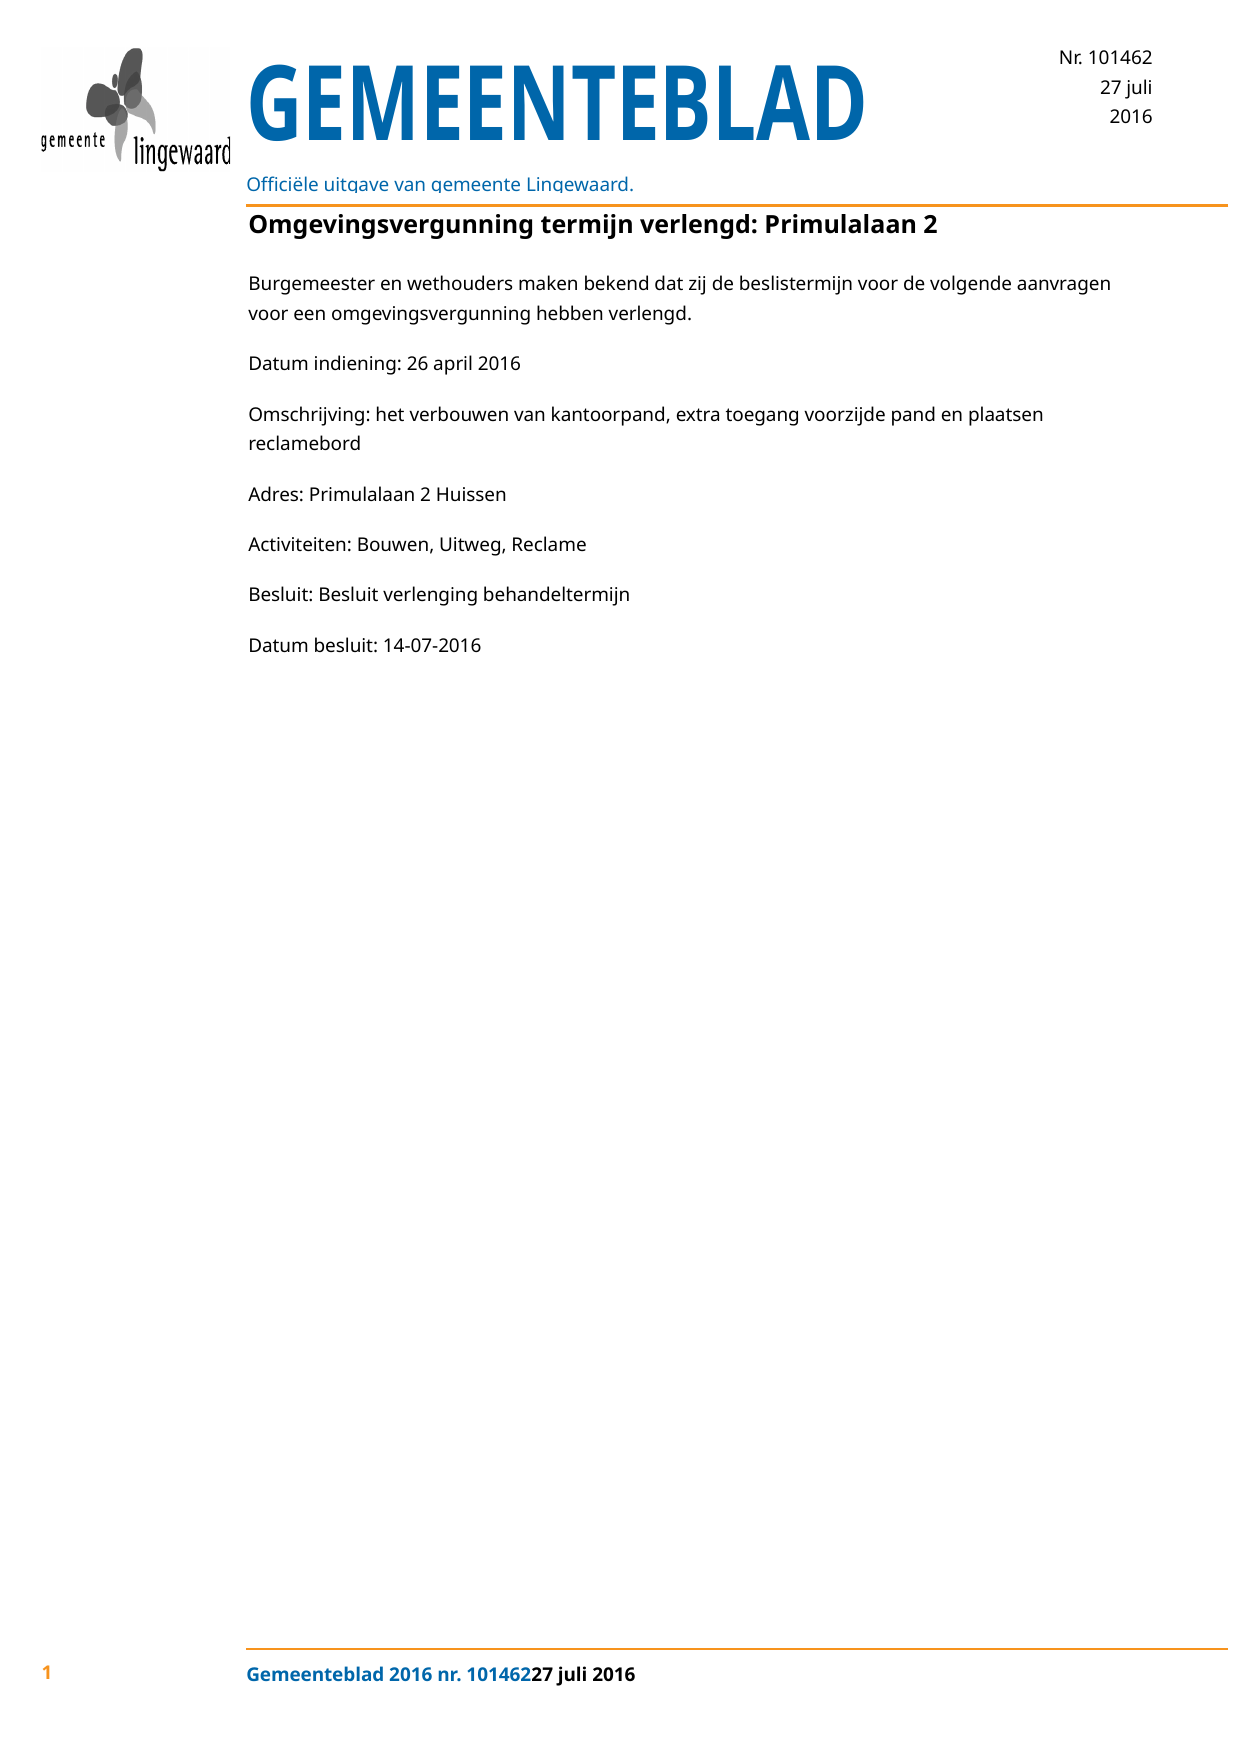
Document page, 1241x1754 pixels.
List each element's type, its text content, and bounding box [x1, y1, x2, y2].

text Datum indiening: 26 april 2016 [248, 350, 1152, 376]
text Activiteiten: Bouwen, Uitweg, Reclame [248, 531, 1152, 557]
text Datum besluit: 14-07-2016 [248, 632, 1152, 658]
text Besluit: Besluit verlenging behandeltermijn [248, 582, 1152, 607]
text Omgevingsvergunning termijn verlengd: Primulalaan 2 [248, 207, 1152, 241]
picture [41, 47, 231, 172]
text Adres: Primulalaan 2 Huissen [248, 481, 1152, 506]
text Omschrijving: het verbouwen van kantoorpand, extra toegang voorzijde pand en plaatsen reclamebord [248, 401, 1152, 456]
text Burgemeester en wethouders maken bekend dat zij de beslistermijn voor de volgende aanvragen voor een omgevingsvergunning hebben verlengd. [248, 270, 1152, 326]
